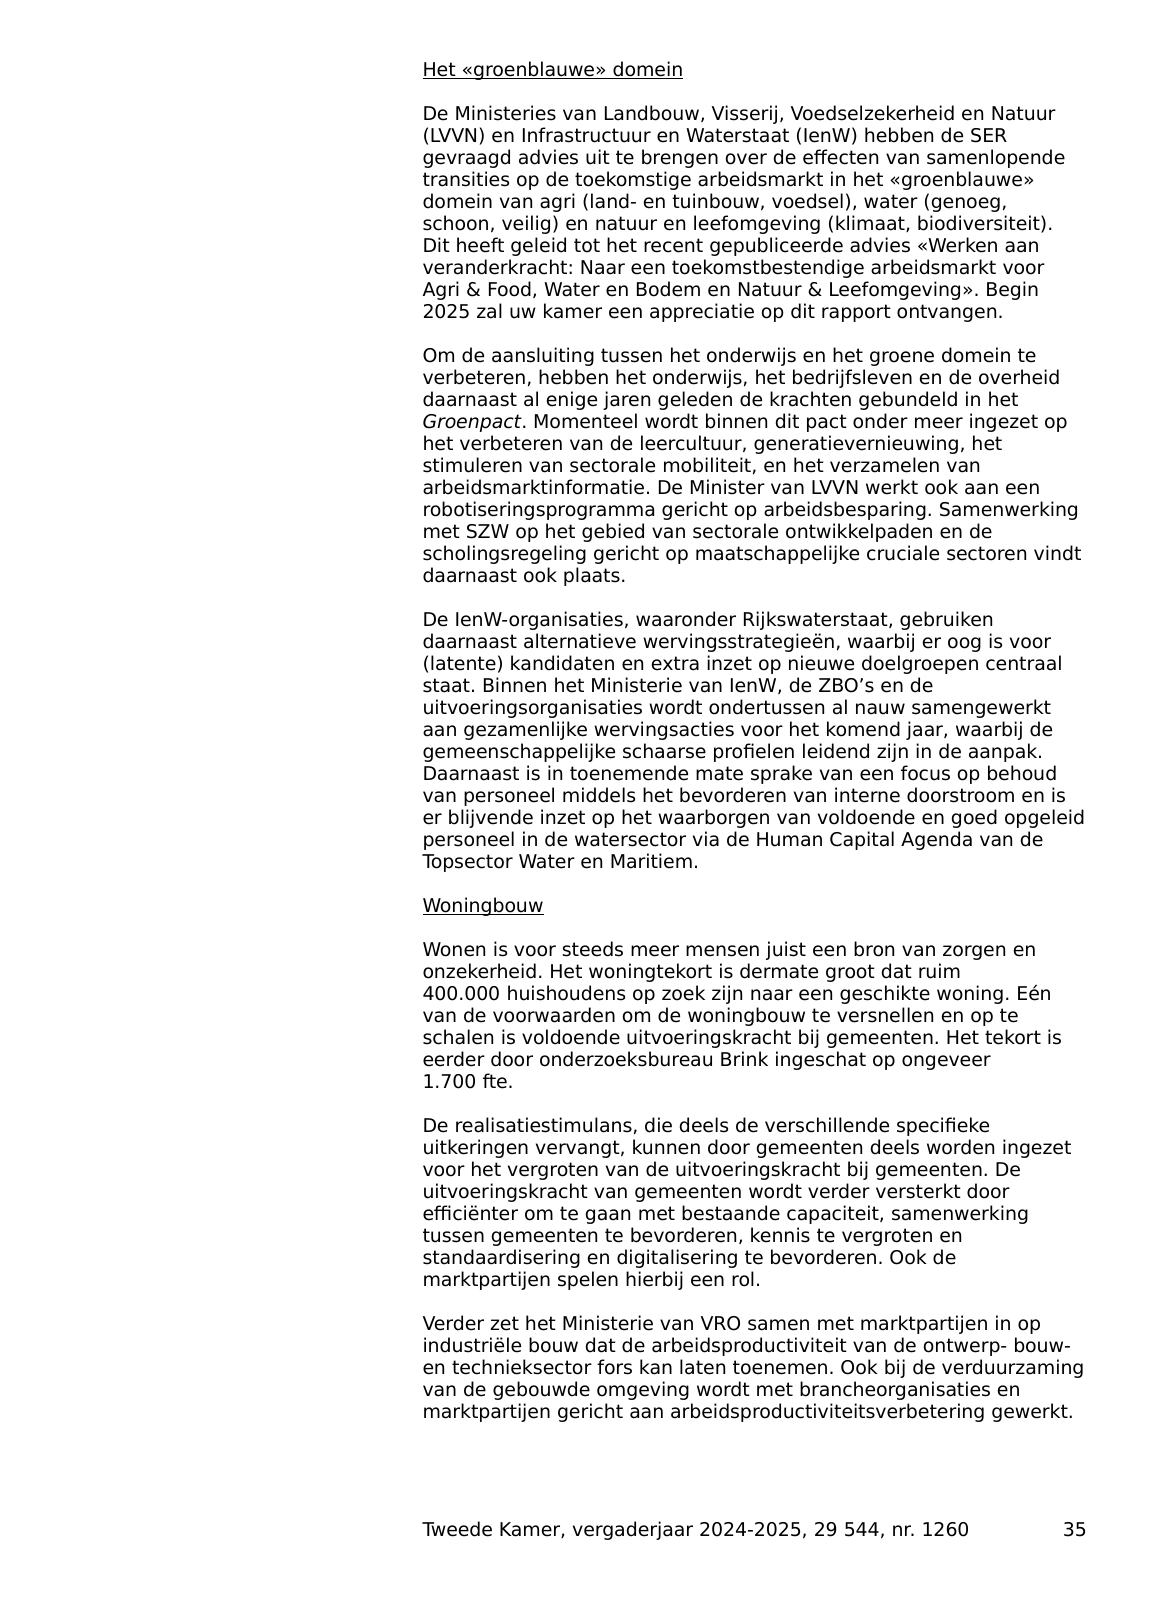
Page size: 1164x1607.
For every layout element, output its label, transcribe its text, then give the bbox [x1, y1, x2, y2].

text Verder zet het Ministerie van VRO samen met marktpartijen in op industriële bouw dat de arbeidsproductiviteit van de ontwerp- bouw- en technieksector fors kan laten toenemen. Ook bij de verduurzaming van de gebouwde omgeving wordt met brancheorganisaties en marktpartijen gericht aan arbeidsproductiviteitsverbetering gewerkt. [422, 1313, 1087, 1423]
text De IenW-organisaties, waaronder Rijkswaterstaat, gebruiken daarnaast alternatieve wervingsstrategieën, waarbij er oog is voor (latente) kandidaten en extra inzet op nieuwe doelgroepen centraal staat. Binnen het Ministerie van IenW, de ZBO’s en de uitvoeringsorganisaties wordt ondertussen al nauw samengewerkt aan gezamenlijke wervingsacties voor het komend jaar, waarbij de gemeenschappelijke schaarse profielen leidend zijn in de aanpak. Daarnaast is in toenemende mate sprake van een focus op behoud van personeel middels het bevorderen van interne doorstroom en is er blijvende inzet op het waarborgen van voldoende en goed opgeleid personeel in de watersector via de Human Capital Agenda van de Topsector Water en Maritiem. [422, 609, 1087, 873]
subtitle Woningbouw [422, 895, 1087, 917]
text De realisatiestimulans, die deels de verschillende specifieke uitkeringen vervangt, kunnen door gemeenten deels worden ingezet voor het vergroten van de uitvoeringskracht bij gemeenten. De uitvoeringskracht van gemeenten wordt verder versterkt door efficiënter om te gaan met bestaande capaciteit, samenwerking tussen gemeenten te bevorderen, kennis te vergroten en standaardisering en digitalisering te bevorderen. Ook de marktpartijen spelen hierbij een rol. [422, 1115, 1087, 1291]
text Wonen is voor steeds meer mensen juist een bron van zorgen en onzekerheid. Het woningtekort is dermate groot dat ruim 400.000 huishoudens op zoek zijn naar een geschikte woning. Eén van de voorwaarden om de woningbouw te versnellen en op te schalen is voldoende uitvoeringskracht bij gemeenten. Het tekort is eerder door onderzoeksbureau Brink ingeschat op ongeveer 1.700 fte. [422, 939, 1087, 1093]
text Om de aansluiting tussen het onderwijs en het groene domein te verbeteren, hebben het onderwijs, het bedrijfsleven en de overheid daarnaast al enige jaren geleden de krachten gebundeld in het Groenpact. Momenteel wordt binnen dit pact onder meer ingezet op het verbeteren van de leercultuur, generatievernieuwing, het stimuleren van sectorale mobiliteit, en het verzamelen van arbeidsmarktinformatie. De Minister van LVVN werkt ook aan een robotiseringsprogramma gericht op arbeidsbesparing. Samenwerking met SZW op het gebied van sectorale ontwikkelpaden en de scholingsregeling gericht op maatschappelijke cruciale sectoren vindt daarnaast ook plaats. [422, 345, 1087, 587]
text De Ministeries van Landbouw, Visserij, Voedselzekerheid en Natuur (LVVN) en Infrastructuur en Waterstaat (IenW) hebben de SER gevraagd advies uit te brengen over de effecten van samenlopende transities op de toekomstige arbeidsmarkt in het «groenblauwe» domein van agri (land- en tuinbouw, voedsel), water (genoeg, schoon, veilig) en natuur en leefomgeving (klimaat, biodiversiteit). Dit heeft geleid tot het recent gepubliceerde advies «Werken aan veranderkracht: Naar een toekomstbestendige arbeidsmarkt voor Agri & Food, Water en Bodem en Natuur & Leefomgeving». Begin 2025 zal uw kamer een appreciatie op dit rapport ontvangen. [422, 103, 1087, 323]
subtitle Het «groenblauwe» domein [422, 59, 1087, 81]
